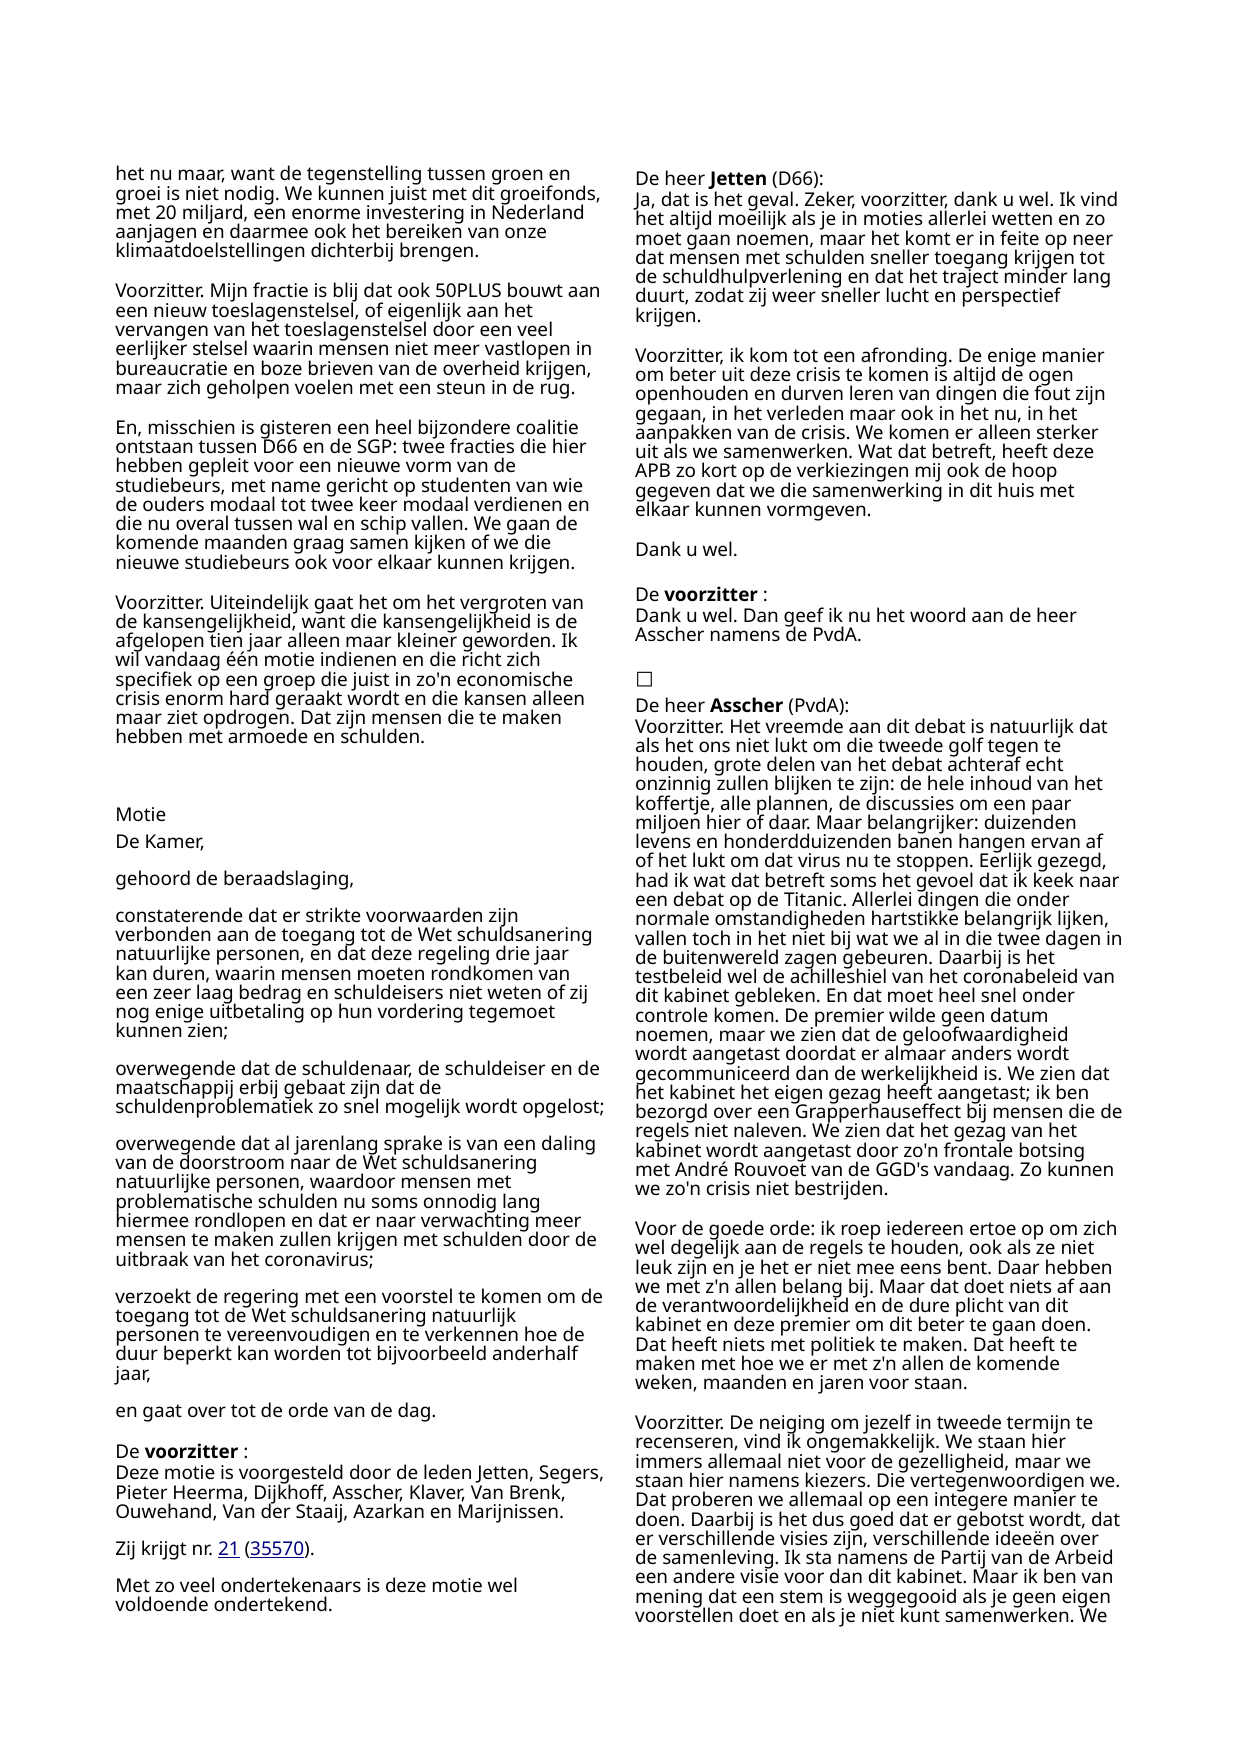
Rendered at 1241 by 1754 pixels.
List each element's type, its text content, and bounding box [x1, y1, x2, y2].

text en gaat over tot de orde van de dag. [115, 1402, 605, 1421]
text overwegende dat al jarenlang sprake is van een daling van de doorstroom naar de Wet schuldsanering natuurlijke personen, waardoor mensen met problematische schulden nu soms onnodig lang hiermee rondlopen en dat er naar verwachting meer mensen te maken zullen krijgen met schulden door de uitbraak van het coronavirus; [115, 1135, 605, 1270]
text het nu maar, want de tegenstelling tussen groen en groei is niet nodig. We kunnen juist met dit groeifonds, met 20 miljard, een enorme investering in Nederland aanjagen en daarmee ook het bereiken van onze klimaatdoelstellingen dichterbij brengen. [115, 165, 605, 262]
text Voorzitter. Mijn fractie is blij dat ook 50PLUS bouwt aan een nieuw toeslagenstelsel, of eigenlijk aan het vervangen van het toeslagenstelsel door een veel eerlijker stelsel waarin mensen niet meer vastlopen in bureaucratie en boze brieven van de overheid krijgen, maar zich geholpen voelen met een steun in de rug. [115, 282, 605, 398]
text Voorzitter, ik kom tot een afronding. De enige manier om beter uit deze crisis te komen is altijd de ogen openhouden en durven leren van dingen die fout zijn gegaan, in het verleden maar ook in het nu, in het aanpakken van de crisis. We komen er alleen sterker uit als we samenwerken. Wat dat betreft, heeft deze APB zo kort op de verkiezingen mij ook de hoop gegeven dat we die samenwerking in dit huis met elkaar kunnen vormgeven. [635, 347, 1125, 520]
text De heer Jetten (D66): [635, 165, 1125, 191]
text De heer Asscher (PvdA): [635, 692, 1125, 718]
text Dank u wel. [635, 541, 1125, 560]
text Voorzitter. De neiging om jezelf in tweede termijn te recenseren, vind ik ongemakkelijk. We staan hier immers allemaal niet voor de gezelligheid, maar we staan hier namens kiezers. Die vertegenwoordigen we. Dat proberen we allemaal op een integere manier te doen. Daarbij is het dus goed dat er gebotst wordt, dat er verschillende visies zijn, verschillende ideeën over de samenleving. Ik sta namens de Partij van de Arbeid een andere visie voor dan dit kabinet. Maar ik ben van mening dat een stem is weggegooid als je geen eigen voorstellen doet en als je niet kunt samenwerken. We [635, 1414, 1125, 1626]
text Met zo veel ondertekenaars is deze motie wel voldoende ondertekend. [115, 1577, 605, 1616]
text Zij krijgt nr. 21 (35570). [115, 1540, 605, 1559]
text Voor de goede orde: ik roep iedereen ertoe op om zich wel degelijk aan de regels te houden, ook als ze niet leuk zijn en je het er niet mee eens bent. Daar hebben we met z'n allen belang bij. Maar dat doet niets af aan de verantwoordelijkheid en de dure plicht van dit kabinet en deze premier om dit beter te gaan doen. Dat heeft niets met politiek te maken. Dat heeft te maken met hoe we er met z'n allen de komende weken, maanden en jaren voor staan. [635, 1220, 1125, 1393]
text gehoord de beraadslaging, [115, 870, 605, 889]
text De Kamer, [115, 833, 605, 852]
text ⬜ [635, 666, 1125, 692]
text Voorzitter. Het vreemde aan dit debat is natuurlijk dat als het ons niet lukt om die tweede golf tegen te houden, grote delen van het debat achteraf echt onzinnig zullen blijken te zijn: de hele inhoud van het koffertje, alle plannen, de discussies om een paar miljoen hier of daar. Maar belangrijker: duizenden levens en honderdduizenden banen hangen ervan af of het lukt om dat virus nu te stoppen. Eerlijk gezegd, had ik wat dat betreft soms het gevoel dat ik keek naar een debat op de Titanic. Allerlei dingen die onder normale omstandigheden hartstikke belangrijk lijken, vallen toch in het niet bij wat we al in die twee dagen in de buitenwereld zagen gebeuren. Daarbij is het testbeleid wel de achilleshiel van het coronabeleid van dit kabinet gebleken. En dat moet heel snel onder controle komen. De premier wilde geen datum noemen, maar we zien dat de geloofwaardigheid wordt aangetast doordat er almaar anders wordt gecommuniceerd dan de werkelijkheid is. We zien dat het kabinet het eigen gezag heeft aangetast; ik ben bezorgd over een Grapperhauseffect bij mensen die de regels niet naleven. We zien dat het gezag van het kabinet wordt aangetast door zo'n frontale botsing met André Rouvoet van de GGD's vandaag. Zo kunnen we zo'n crisis niet bestrijden. [635, 718, 1125, 1199]
text De voorzitter : [115, 1439, 605, 1464]
text Deze motie is voorgesteld door de leden Jetten, Segers, Pieter Heerma, Dijkhoff, Asscher, Klaver, Van Brenk, Ouwehand, Van der Staaij, Azarkan en Marijnissen. [115, 1464, 605, 1522]
text De voorzitter : [635, 581, 1125, 607]
text Dank u wel. Dan geef ik nu het woord aan de heer Asscher namens de PvdA. [635, 607, 1125, 645]
text overwegende dat de schuldenaar, de schuldeiser en de maatschappij erbij gebaat zijn dat de schuldenproblematiek zo snel mogelijk wordt opgelost; [115, 1059, 605, 1117]
text verzoekt de regering met een voorstel te komen om de toegang tot de Wet schuldsanering natuurlijk personen te vereenvoudigen en te verkennen hoe de duur beperkt kan worden tot bijvoorbeeld anderhalf jaar, [115, 1288, 605, 1384]
text Ja, dat is het geval. Zeker, voorzitter, dank u wel. Ik vind het altijd moeilijk als je in moties allerlei wetten en zo moet gaan noemen, maar het komt er in feite op neer dat mensen met schulden sneller toegang krijgen tot de schuldhulpverlening en dat het traject minder lang duurt, zodat zij weer sneller lucht en perspectief krijgen. [635, 191, 1125, 326]
text Voorzitter. Uiteindelijk gaat het om het vergroten van de kansengelijkheid, want die kansengelijkheid is de afgelopen tien jaar alleen maar kleiner geworden. Ik wil vandaag één motie indienen en die richt zich specifiek op een groep die juist in zo'n economische crisis enorm hard geraakt wordt en die kansen alleen maar ziet opdrogen. Dat zijn mensen die te maken hebben met armoede en schulden. [115, 594, 605, 748]
text En, misschien is gisteren een heel bijzondere coalitie ontstaan tussen D66 en de SGP: twee fracties die hier hebben gepleit voor een nieuwe vorm van de studiebeurs, met name gericht op studenten van wie de ouders modaal tot twee keer modaal verdienen en die nu overal tussen wal en schip vallen. We gaan de komende maanden graag samen kijken of we die nieuwe studiebeurs ook voor elkaar kunnen krijgen. [115, 419, 605, 573]
text constaterende dat er strikte voorwaarden zijn verbonden aan de toegang tot de Wet schuldsanering natuurlijke personen, en dat deze regeling drie jaar kan duren, waarin mensen moeten rondkomen van een zeer laag bedrag en schuldeisers niet weten of zij nog enige uitbetaling op hun vordering tegemoet kunnen zien; [115, 907, 605, 1042]
text Motie [115, 801, 605, 827]
